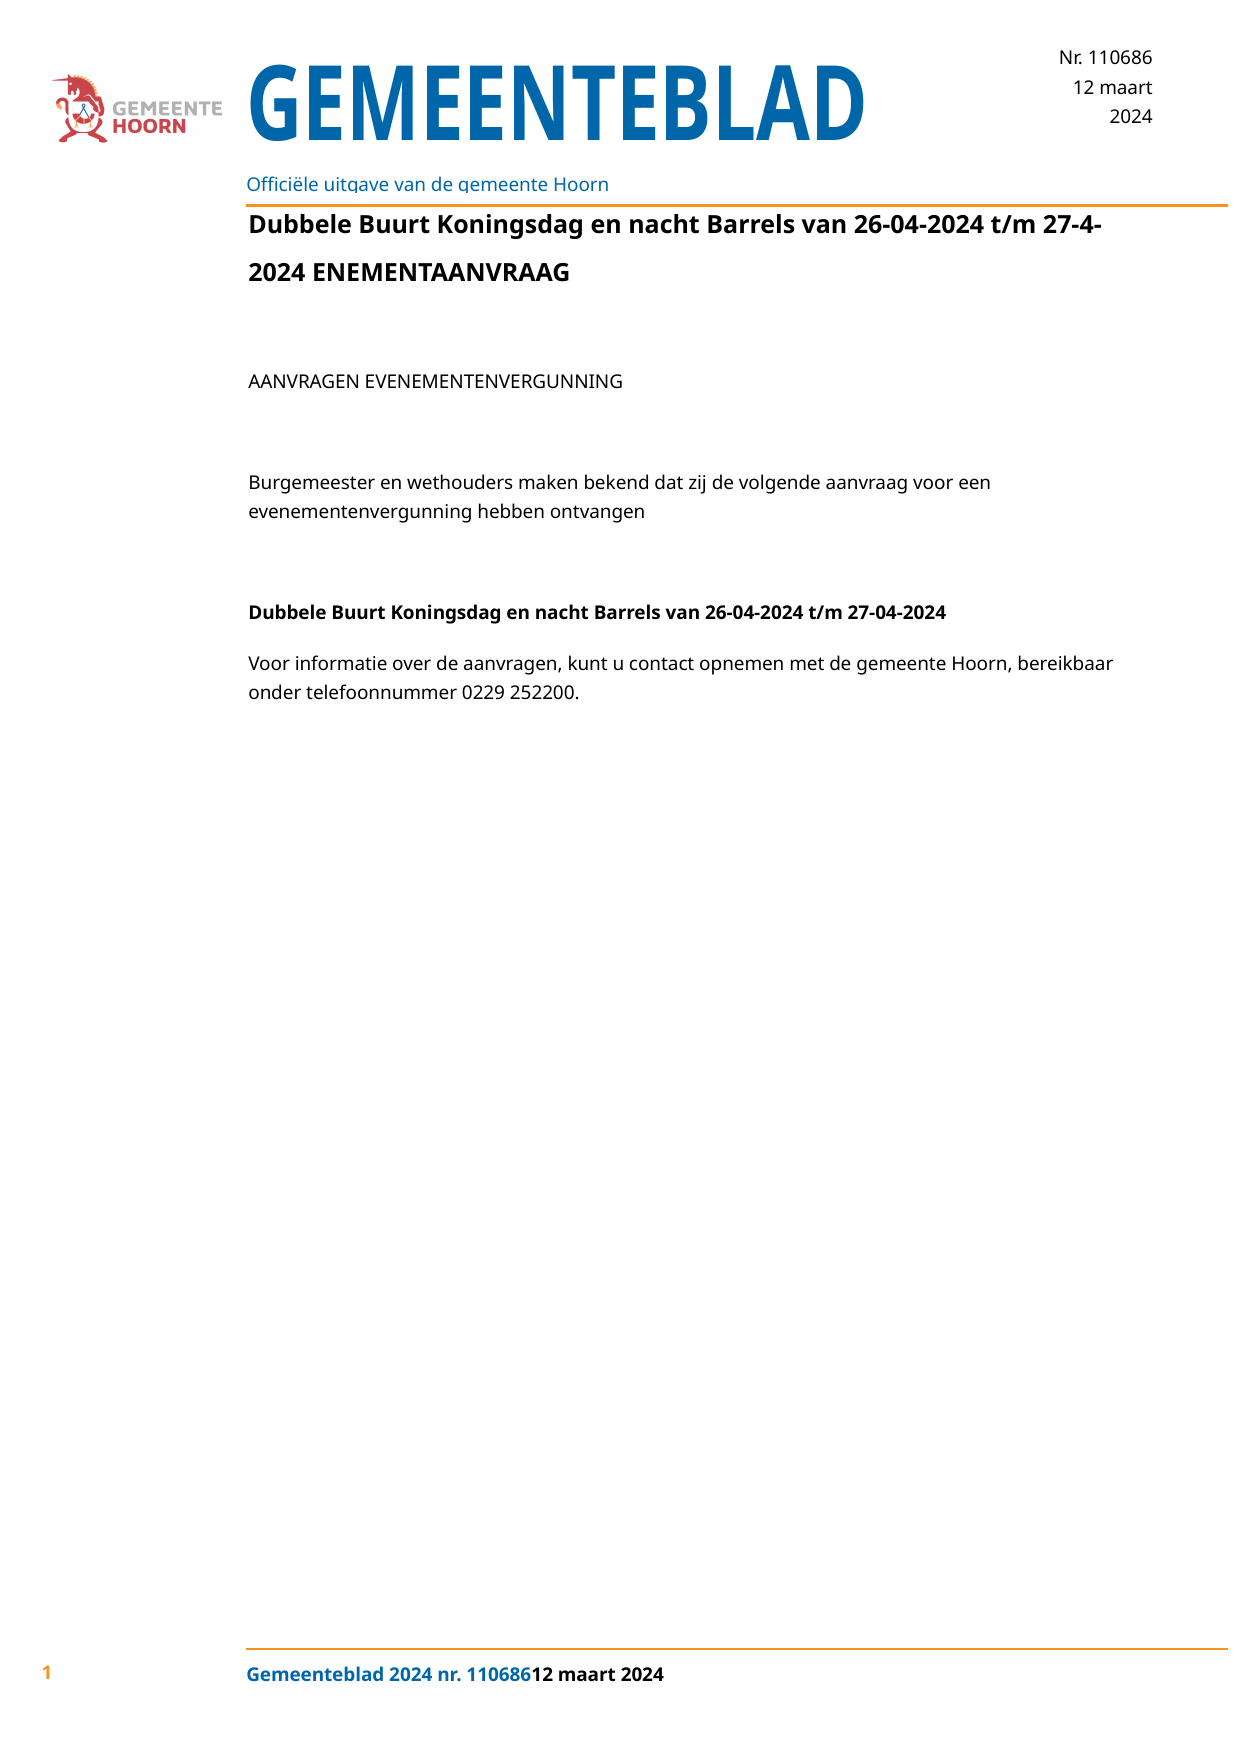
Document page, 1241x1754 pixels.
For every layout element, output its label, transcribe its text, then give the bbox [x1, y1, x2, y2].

text Dubbele Buurt Koningsdag en nacht Barrels van 26-04-2024 t/m 27-4-2024 ENEMENTAANVRAAG [248, 207, 1152, 288]
text Burgemeester en wethouders maken bekend dat zij de volgende aanvraag voor een evenementenvergunning hebben ontvangen [248, 469, 1152, 524]
text AANVRAGEN EVENEMENTENVERGUNNING [248, 368, 1152, 394]
text Voor informatie over de aanvragen, kunt u contact opnemen met de gemeente Hoorn, bereikbaar onder telefoonnummer 0229 252200. [248, 650, 1152, 705]
text Dubbele Buurt Koningsdag en nacht Barrels van 26-04-2024 t/m 27-04-2024 [248, 599, 1152, 625]
picture [41, 47, 231, 172]
